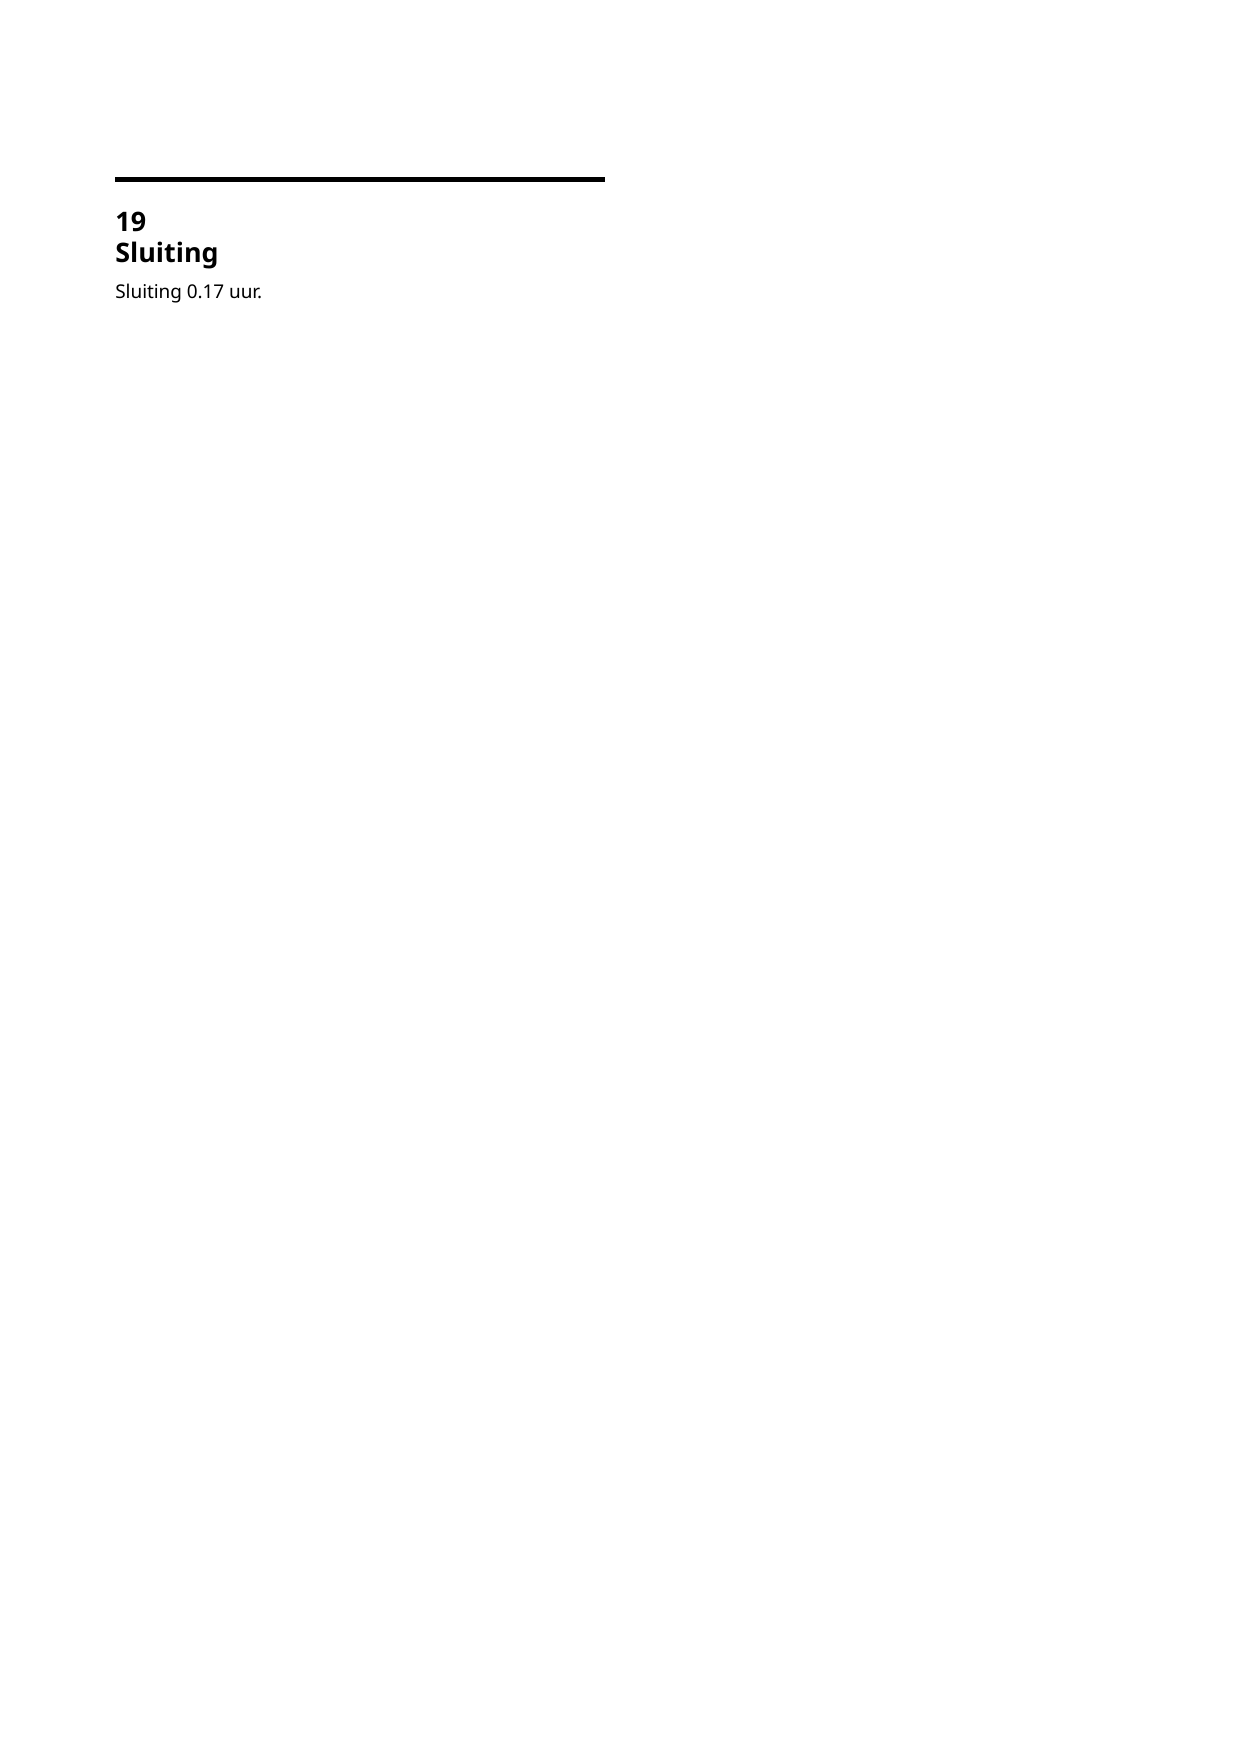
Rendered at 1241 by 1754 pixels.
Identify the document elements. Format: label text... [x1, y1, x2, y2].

text Sluiting 0.17 uur. [115, 283, 605, 302]
text 19 [115, 203, 605, 239]
text Sluiting [115, 239, 605, 283]
